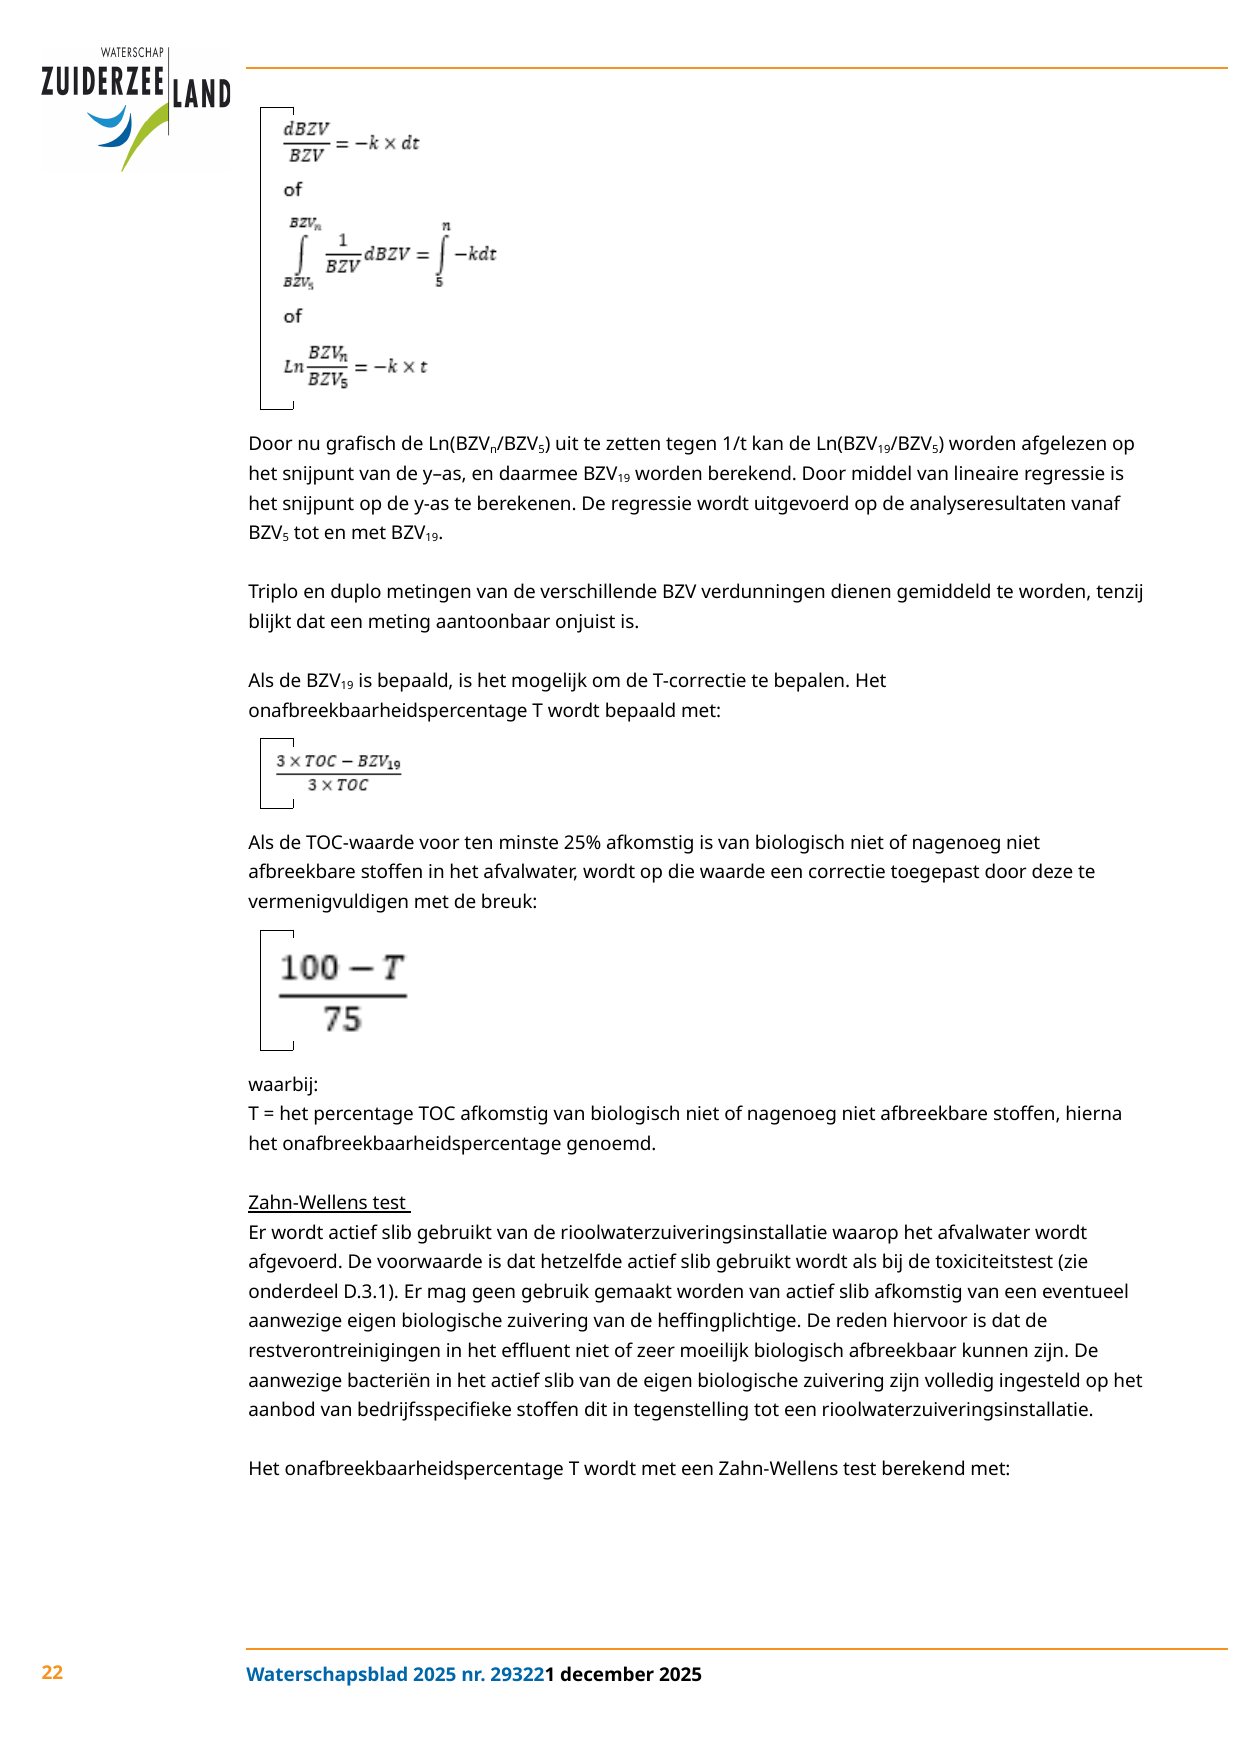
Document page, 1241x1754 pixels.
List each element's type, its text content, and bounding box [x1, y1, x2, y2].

text Zahn-Wellens test [248, 1189, 1152, 1215]
picture [41, 47, 231, 172]
text Als de BZV19 is bepaald, is het mogelijk om de T-correctie te bepalen. Het onafbreekbaarheidspercentage T wordt bepaald met: [248, 667, 1152, 723]
picture [268, 938, 417, 1041]
picture [268, 115, 505, 401]
picture [268, 747, 417, 799]
text Er wordt actief slib gebruikt van de rioolwaterzuiveringsinstallatie waarop het afvalwater wordt afgevoerd. De voorwaarde is dat hetzelfde actief slib gebruikt wordt als bij de toxiciteitstest (zie onderdeel D.3.1). Er mag geen gebruik gemaakt worden van actief slib afkomstig van een eventueel aanwezige eigen biologische zuivering van de heffingplichtige. De reden hiervoor is dat de restverontreinigingen in het effluent niet of zeer moeilijk biologisch afbreekbaar kunnen zijn. De aanwezige bacteriën in het actief slib van de eigen biologische zuivering zijn volledig ingesteld op het aanbod van bedrijfsspecifieke stoffen dit in tegenstelling tot een rioolwaterzuiveringsinstallatie. [248, 1219, 1152, 1422]
text Het onafbreekbaarheidspercentage T wordt met een Zahn-Wellens test berekend met: [248, 1456, 1152, 1481]
text Als de TOC-waarde voor ten minste 25% afkomstig is van biologisch niet of nagenoeg niet afbreekbare stoffen in het afvalwater, wordt op die waarde een correctie toegepast door deze te vermenigvuldigen met de breuk: [248, 829, 1152, 914]
text Door nu grafisch de Ln(BZVn/BZV5) uit te zetten tegen 1/t kan de Ln(BZV19/BZV5) worden afgelezen op het snijpunt van de y–as, en daarmee BZV19 worden berekend. Door middel van lineaire regressie is het snijpunt op de y-as te berekenen. De regressie wordt uitgevoerd op de analyseresultaten vanaf BZV5 tot en met BZV19. [248, 431, 1152, 545]
text waarbij: [248, 1071, 1152, 1097]
text T = het percentage TOC afkomstig van biologisch niet of nagenoeg niet afbreekbare stoffen, hierna het onafbreekbaarheidspercentage genoemd. [248, 1101, 1152, 1156]
text Triplo en duplo metingen van de verschillende BZV verdunningen dienen gemiddeld te worden, tenzij blijkt dat een meting aantoonbaar onjuist is. [248, 578, 1152, 634]
